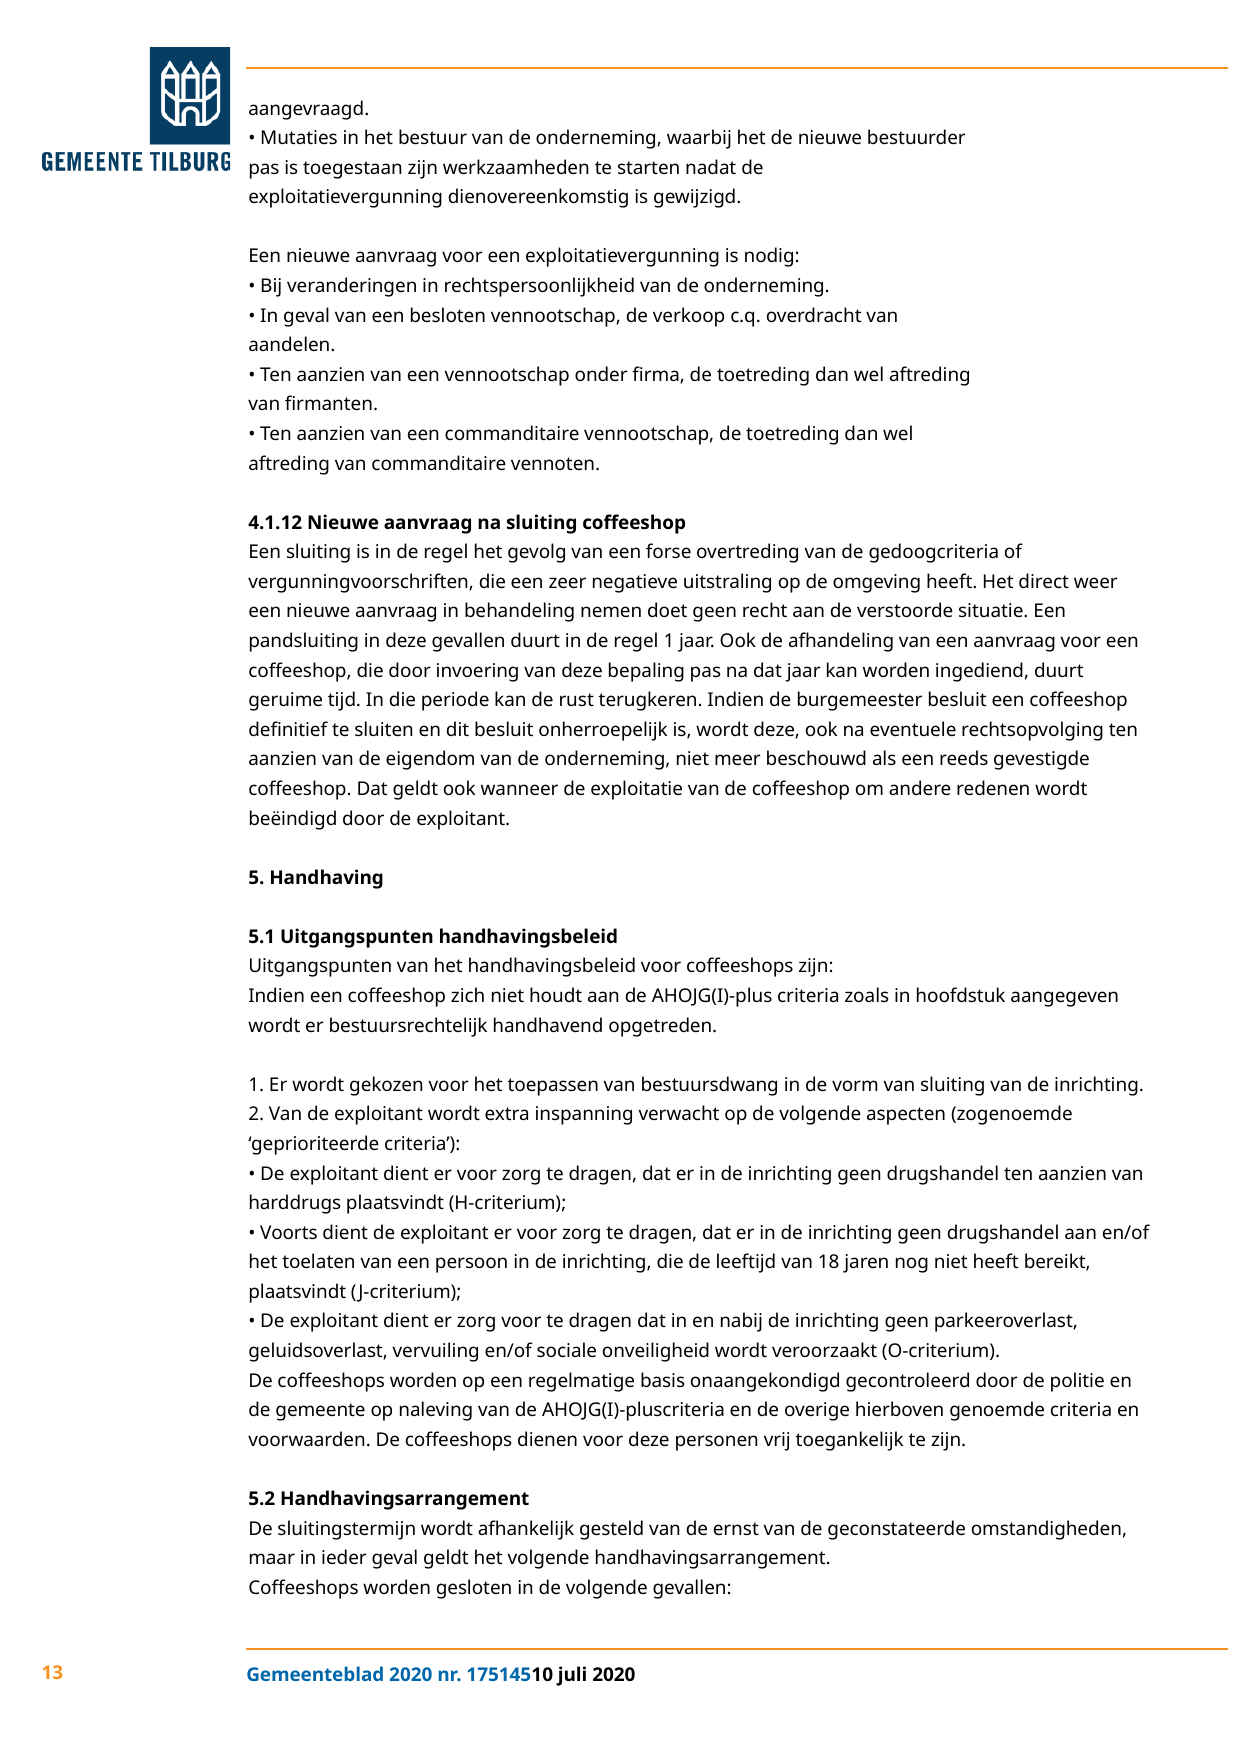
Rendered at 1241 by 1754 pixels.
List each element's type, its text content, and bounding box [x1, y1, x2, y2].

text 5.2 Handhavingsarrangement [248, 1485, 1152, 1511]
text De coffeeshops worden op een regelmatige basis onaangekondigd gecontroleerd door de politie en de gemeente op naleving van de AHOJG(I)-pluscriteria en de overige hierboven genoemde criteria en voorwaarden. De coffeeshops dienen voor deze personen vrij toegankelijk te zijn. [248, 1367, 1152, 1452]
text 5.1 Uitgangspunten handhavingsbeleid [248, 923, 1152, 949]
text exploitatievergunning dienovereenkomstig is gewijzigd. [248, 183, 1152, 209]
text • Voorts dient de exploitant er voor zorg te dragen, dat er in de inrichting geen drugshandel aan en/of het toelaten van een persoon in de inrichting, die de leeftijd van 18 jaren nog niet heeft bereikt, plaatsvindt (J-criterium); [248, 1219, 1152, 1304]
text • Ten aanzien van een commanditaire vennootschap, de toetreding dan wel [248, 420, 1152, 446]
text aftreding van commanditaire vennoten. [248, 450, 1152, 476]
text • Ten aanzien van een vennootschap onder firma, de toetreding dan wel aftreding [248, 361, 1152, 387]
text Coffeeshops worden gesloten in de volgende gevallen: [248, 1574, 1152, 1600]
text aandelen. [248, 331, 1152, 357]
text • Mutaties in het bestuur van de onderneming, waarbij het de nieuwe bestuurder [248, 124, 1152, 150]
text Indien een coffeeshop zich niet houdt aan de AHOJG(I)-plus criteria zoals in hoofdstuk aangegeven wordt er bestuursrechtelijk handhavend opgetreden. [248, 982, 1152, 1038]
text van firmanten. [248, 391, 1152, 416]
text De sluitingstermijn wordt afhankelijk gesteld van de ernst van de geconstateerde omstandigheden, maar in ieder geval geldt het volgende handhavingsarrangement. [248, 1515, 1152, 1570]
text 1. Er wordt gekozen voor het toepassen van bestuursdwang in de vorm van sluiting van de inrichting. [248, 1071, 1152, 1097]
text pas is toegestaan zijn werkzaamheden te starten nadat de [248, 154, 1152, 180]
text Een nieuwe aanvraag voor een exploitatievergunning is nodig: [248, 243, 1152, 268]
text Uitgangspunten van het handhavingsbeleid voor coffeeshops zijn: [248, 953, 1152, 978]
text 2. Van de exploitant wordt extra inspanning verwacht op de volgende aspecten (zogenoemde ‘geprioriteerde criteria’): [248, 1101, 1152, 1156]
text aangevraagd. [248, 95, 1152, 121]
picture [41, 47, 231, 172]
text • Bij veranderingen in rechtspersoonlijkheid van de onderneming. [248, 272, 1152, 298]
text 5. Handhaving [248, 864, 1152, 890]
text • In geval van een besloten vennootschap, de verkoop c.q. overdracht van [248, 302, 1152, 328]
text • De exploitant dient er zorg voor te dragen dat in en nabij de inrichting geen parkeeroverlast, geluidsoverlast, vervuiling en/of sociale onveiligheid wordt veroorzaakt (O-criterium). [248, 1308, 1152, 1363]
text Een sluiting is in de regel het gevolg van een forse overtreding van de gedoogcriteria of vergunningvoorschriften, die een zeer negatieve uitstraling op de omgeving heeft. Het direct weer een nieuwe aanvraag in behandeling nemen doet geen recht aan de verstoorde situatie. Een pandsluiting in deze gevallen duurt in de regel 1 jaar. Ook de afhandeling van een aanvraag voor een coffeeshop, die door invoering van deze bepaling pas na dat jaar kan worden ingediend, duurt geruime tijd. In die periode kan de rust terugkeren. Indien de burgemeester besluit een coffeeshop definitief te sluiten en dit besluit onherroepelijk is, wordt deze, ook na eventuele rechtsopvolging ten aanzien van de eigendom van de onderneming, niet meer beschouwd als een reeds gevestigde coffeeshop. Dat geldt ook wanneer de exploitatie van de coffeeshop om andere redenen wordt beëindigd door de exploitant. [248, 538, 1152, 831]
text 4.1.12 Nieuwe aanvraag na sluiting coffeeshop [248, 509, 1152, 535]
text • De exploitant dient er voor zorg te dragen, dat er in de inrichting geen drugshandel ten aanzien van harddrugs plaatsvindt (H-criterium); [248, 1160, 1152, 1215]
